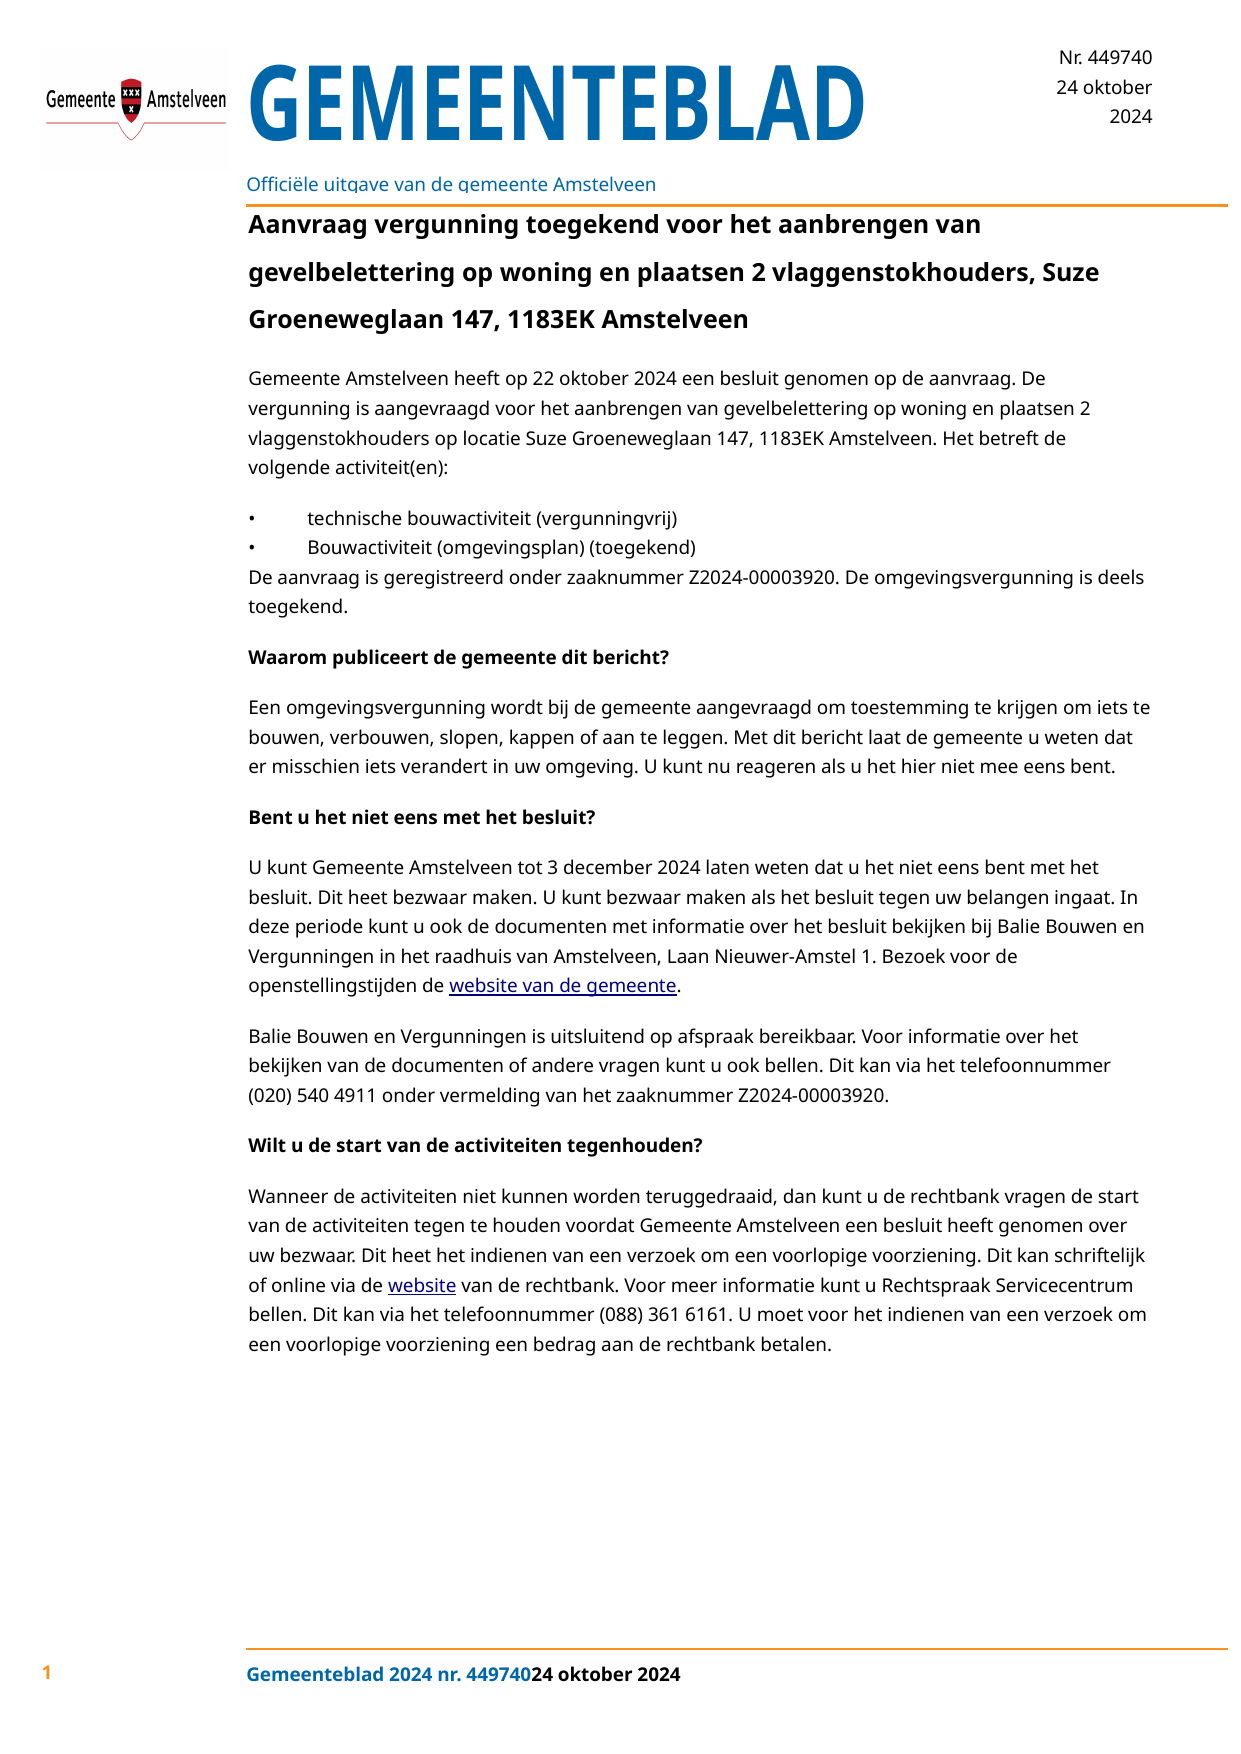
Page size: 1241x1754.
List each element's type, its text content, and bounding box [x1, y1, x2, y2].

list technische bouwactiviteit (vergunningvrij) [248, 505, 1152, 530]
text Gemeente Amstelveen heeft op 22 oktober 2024 een besluit genomen op de aanvraag. De vergunning is aangevraagd voor het aanbrengen van gevelbelettering op woning en plaatsen 2 vlaggenstokhouders op locatie Suze Groeneweglaan 147, 1183EK Amstelveen. Het betreft de volgende activiteit(en): [248, 366, 1152, 480]
text Wanneer de activiteiten niet kunnen worden teruggedraaid, dan kunt u de rechtbank vragen de start van de activiteiten tegen te houden voordat Gemeente Amstelveen een besluit heeft genomen over uw bezwaar. Dit heet het indienen van een verzoek om een voorlopige voorziening. Dit kan schriftelijk of online via de website van de rechtbank. Voor meer informatie kunt u Rechtspraak Servicecentrum bellen. Dit kan via het telefoonnummer (088) 361 6161. U moet voor het indienen van een verzoek om een voorlopige voorziening een bedrag aan de rechtbank betalen. [248, 1183, 1152, 1357]
text Bent u het niet eens met het besluit? [248, 804, 1152, 829]
text Waarom publiceert de gemeente dit bericht? [248, 644, 1152, 669]
text Aanvraag vergunning toegekend voor het aanbrengen van gevelbelettering op woning en plaatsen 2 vlaggenstokhouders, Suze Groeneweglaan 147, 1183EK Amstelveen [248, 207, 1152, 336]
text U kunt Gemeente Amstelveen tot 3 december 2024 laten weten dat u het niet eens bent met het besluit. Dit heet bezwaar maken. U kunt bezwaar maken als het besluit tegen uw belangen ingaat. In deze periode kunt u ook de documenten met informatie over het besluit bekijken bij Balie Bouwen en Vergunningen in het raadhuis van Amstelveen, Laan Nieuwer-Amstel 1. Bezoek voor de openstellingstijden de website van de gemeente. [248, 854, 1152, 998]
text Een omgevingsvergunning wordt bij de gemeente aangevraagd om toestemming te krijgen om iets te bouwen, verbouwen, slopen, kappen of aan te leggen. Met dit bericht laat de gemeente u weten dat er misschien iets verandert in uw omgeving. U kunt nu reageren als u het hier niet mee eens bent. [248, 694, 1152, 779]
text De aanvraag is geregistreerd onder zaaknummer Z2024-00003920. De omgevingsvergunning is deels toegekend. [248, 564, 1152, 619]
picture [41, 47, 231, 172]
list Bouwactiviteit (omgevingsplan) (toegekend) [248, 534, 1152, 560]
text Wilt u de start van de activiteiten tegenhouden? [248, 1133, 1152, 1158]
text Balie Bouwen en Vergunningen is uitsluitend op afspraak bereikbaar. Voor informatie over het bekijken van de documenten of andere vragen kunt u ook bellen. Dit kan via het telefoonnummer (020) 540 4911 onder vermelding van het zaaknummer Z2024-00003920. [248, 1023, 1152, 1108]
